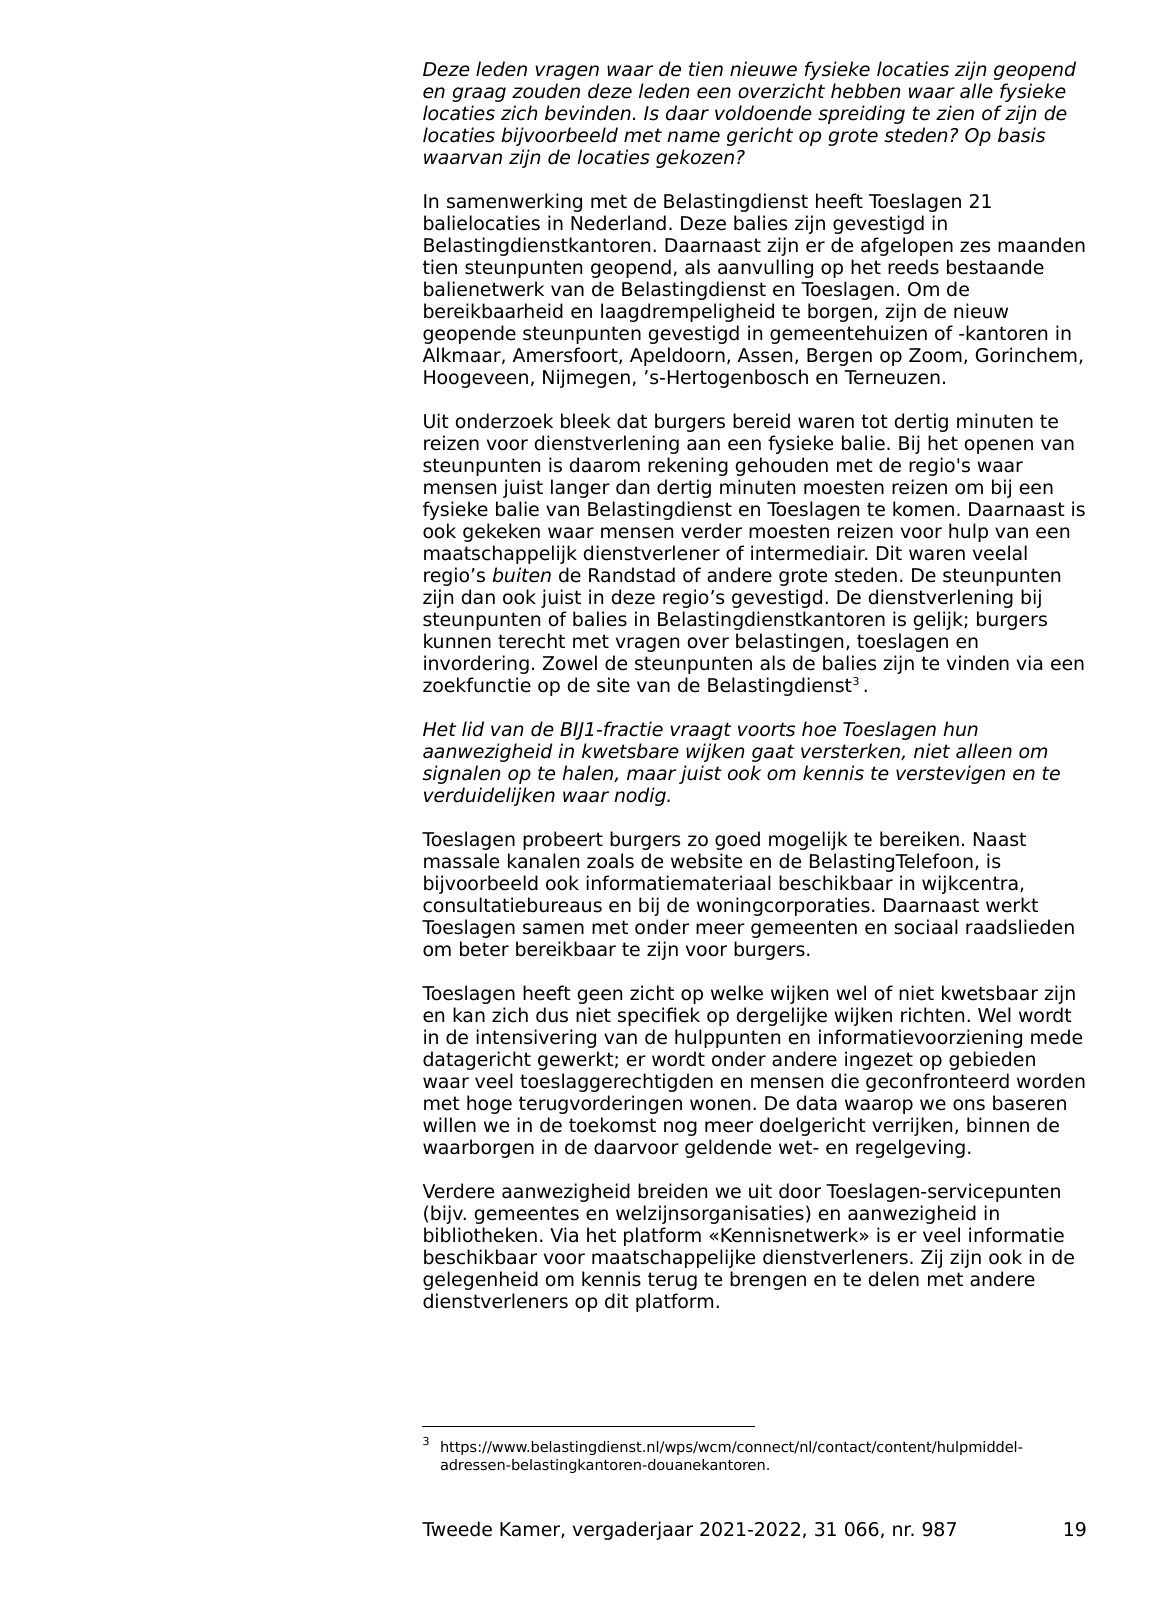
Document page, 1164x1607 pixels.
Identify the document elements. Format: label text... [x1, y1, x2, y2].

text https://www.belastingdienst.nl/wps/wcm/connect/nl/contact/content/hulpmiddel-adressen-belastingkantoren-douanekantoren. [422, 1435, 1087, 1474]
text Het lid van de BIJ1-fractie vraagt voorts hoe Toeslagen hun aanwezigheid in kwetsbare wijken gaat versterken, niet alleen om signalen op te halen, maar juist ook om kennis te verstevigen en te verduidelijken waar nodig. [422, 719, 1087, 807]
text Toeslagen probeert burgers zo goed mogelijk te bereiken. Naast massale kanalen zoals de website en de BelastingTelefoon, is bijvoorbeeld ook informatiemateriaal beschikbaar in wijkcentra, consultatiebureaus en bij de woningcorporaties. Daarnaast werkt Toeslagen samen met onder meer gemeenten en sociaal raadslieden om beter bereikbaar te zijn voor burgers. [422, 829, 1087, 961]
text Verdere aanwezigheid breiden we uit door Toeslagen-servicepunten (bijv. gemeentes en welzijnsorganisaties) en aanwezigheid in bibliotheken. Via het platform «Kennisnetwerk» is er veel informatie beschikbaar voor maatschappelijke dienstverleners. Zij zijn ook in de gelegenheid om kennis terug te brengen en te delen met andere dienstverleners op dit platform. [422, 1181, 1087, 1313]
text In samenwerking met de Belastingdienst heeft Toeslagen 21 balielocaties in Nederland. Deze balies zijn gevestigd in Belastingdienstkantoren. Daarnaast zijn er de afgelopen zes maanden tien steunpunten geopend, als aanvulling op het reeds bestaande balienetwerk van de Belastingdienst en Toeslagen. Om de bereikbaarheid en laagdrempeligheid te borgen, zijn de nieuw geopende steunpunten gevestigd in gemeentehuizen of -kantoren in Alkmaar, Amersfoort, Apeldoorn, Assen, Bergen op Zoom, Gorinchem, Hoogeveen, Nijmegen, ’s-Hertogenbosch en Terneuzen. [422, 191, 1087, 389]
text Toeslagen heeft geen zicht op welke wijken wel of niet kwetsbaar zijn en kan zich dus niet specifiek op dergelijke wijken richten. Wel wordt in de intensivering van de hulppunten en informatievoorziening mede datagericht gewerkt; er wordt onder andere ingezet op gebieden waar veel toeslaggerechtigden en mensen die geconfronteerd worden met hoge terugvorderingen wonen. De data waarop we ons baseren willen we in de toekomst nog meer doelgericht verrijken, binnen de waarborgen in de daarvoor geldende wet- en regelgeving. [422, 983, 1087, 1159]
text Uit onderzoek bleek dat burgers bereid waren tot dertig minuten te reizen voor dienstverlening aan een fysieke balie. Bij het openen van steunpunten is daarom rekening gehouden met de regio's waar mensen juist langer dan dertig minuten moesten reizen om bij een fysieke balie van Belastingdienst en Toeslagen te komen. Daarnaast is ook gekeken waar mensen verder moesten reizen voor hulp van een maatschappelijk dienstverlener of intermediair. Dit waren veelal regio’s buiten de Randstad of andere grote steden. De steunpunten zijn dan ook juist in deze regio’s gevestigd. De dienstverlening bij steunpunten of balies in Belastingdienstkantoren is gelijk; burgers kunnen terecht met vragen over belastingen, toeslagen en invordering. Zowel de steunpunten als de balies zijn te vinden via een zoekfunctie op de site van de Belastingdienst. [422, 411, 1087, 697]
text Deze leden vragen waar de tien nieuwe fysieke locaties zijn geopend en graag zouden deze leden een overzicht hebben waar alle fysieke locaties zich bevinden. Is daar voldoende spreiding te zien of zijn de locaties bijvoorbeeld met name gericht op grote steden? Op basis waarvan zijn de locaties gekozen? [422, 59, 1087, 169]
